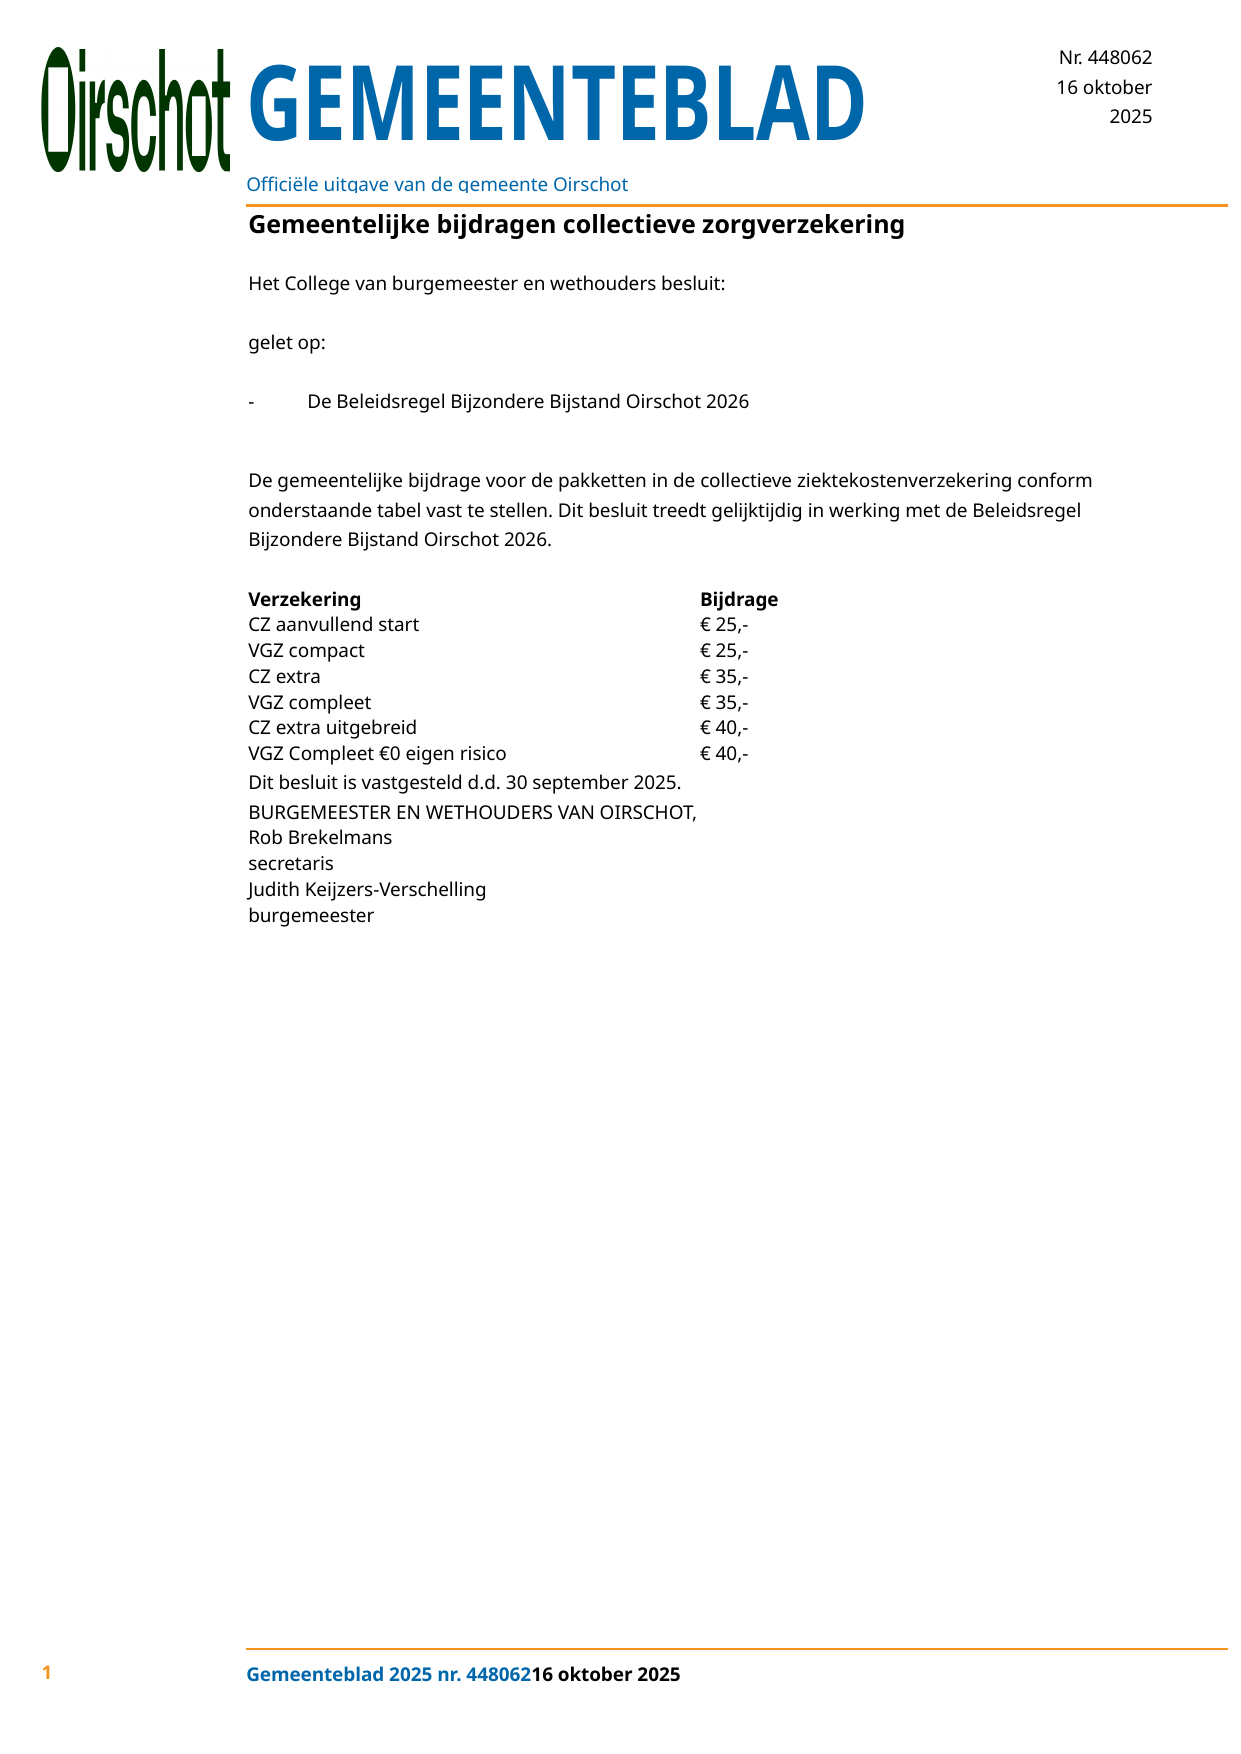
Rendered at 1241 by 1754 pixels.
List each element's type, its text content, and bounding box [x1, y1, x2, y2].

table_cell € 25,- [700, 638, 1152, 663]
table_cell € 40,- [700, 740, 1152, 766]
table_cell € 40,- [700, 715, 1152, 740]
table_cell CZ extra [248, 663, 700, 689]
table_cell CZ extra uitgebreid [248, 715, 700, 740]
text BURGEMEESTER EN WETHOUDERS VAN OIRSCHOT, [248, 799, 1152, 824]
text De gemeentelijke bijdrage voor de pakketten in de collectieve ziektekostenverzekering conform onderstaande tabel vast te stellen. Dit besluit treedt gelijktijdig in werking met de Beleidsregel Bijzondere Bijstand Oirschot 2026. [248, 467, 1152, 552]
table_cell VGZ compact [248, 638, 700, 663]
table_header Verzekering [248, 586, 700, 612]
table_header Bijdrage [700, 586, 1152, 612]
text Gemeentelijke bijdragen collectieve zorgverzekering [248, 207, 1152, 241]
table_cell € 25,- [700, 612, 1152, 637]
table_cell VGZ Compleet €0 eigen risico [248, 740, 700, 766]
text Dit besluit is vastgesteld d.d. 30 september 2025. [248, 769, 1152, 795]
picture [41, 47, 231, 172]
text Het College van burgemeester en wethouders besluit: [248, 270, 1152, 296]
text secretaris [248, 850, 1152, 876]
text burgemeester [248, 902, 1152, 927]
table_cell € 35,- [700, 663, 1152, 689]
table_cell CZ aanvullend start [248, 612, 700, 637]
table_cell € 35,- [700, 689, 1152, 714]
table_cell VGZ compleet [248, 689, 700, 714]
list De Beleidsregel Bijzondere Bijstand Oirschot 2026 [248, 389, 1152, 414]
text gelet op: [248, 329, 1152, 355]
text Rob Brekelmans [248, 824, 1152, 850]
text Judith Keijzers-Verschelling [248, 876, 1152, 902]
